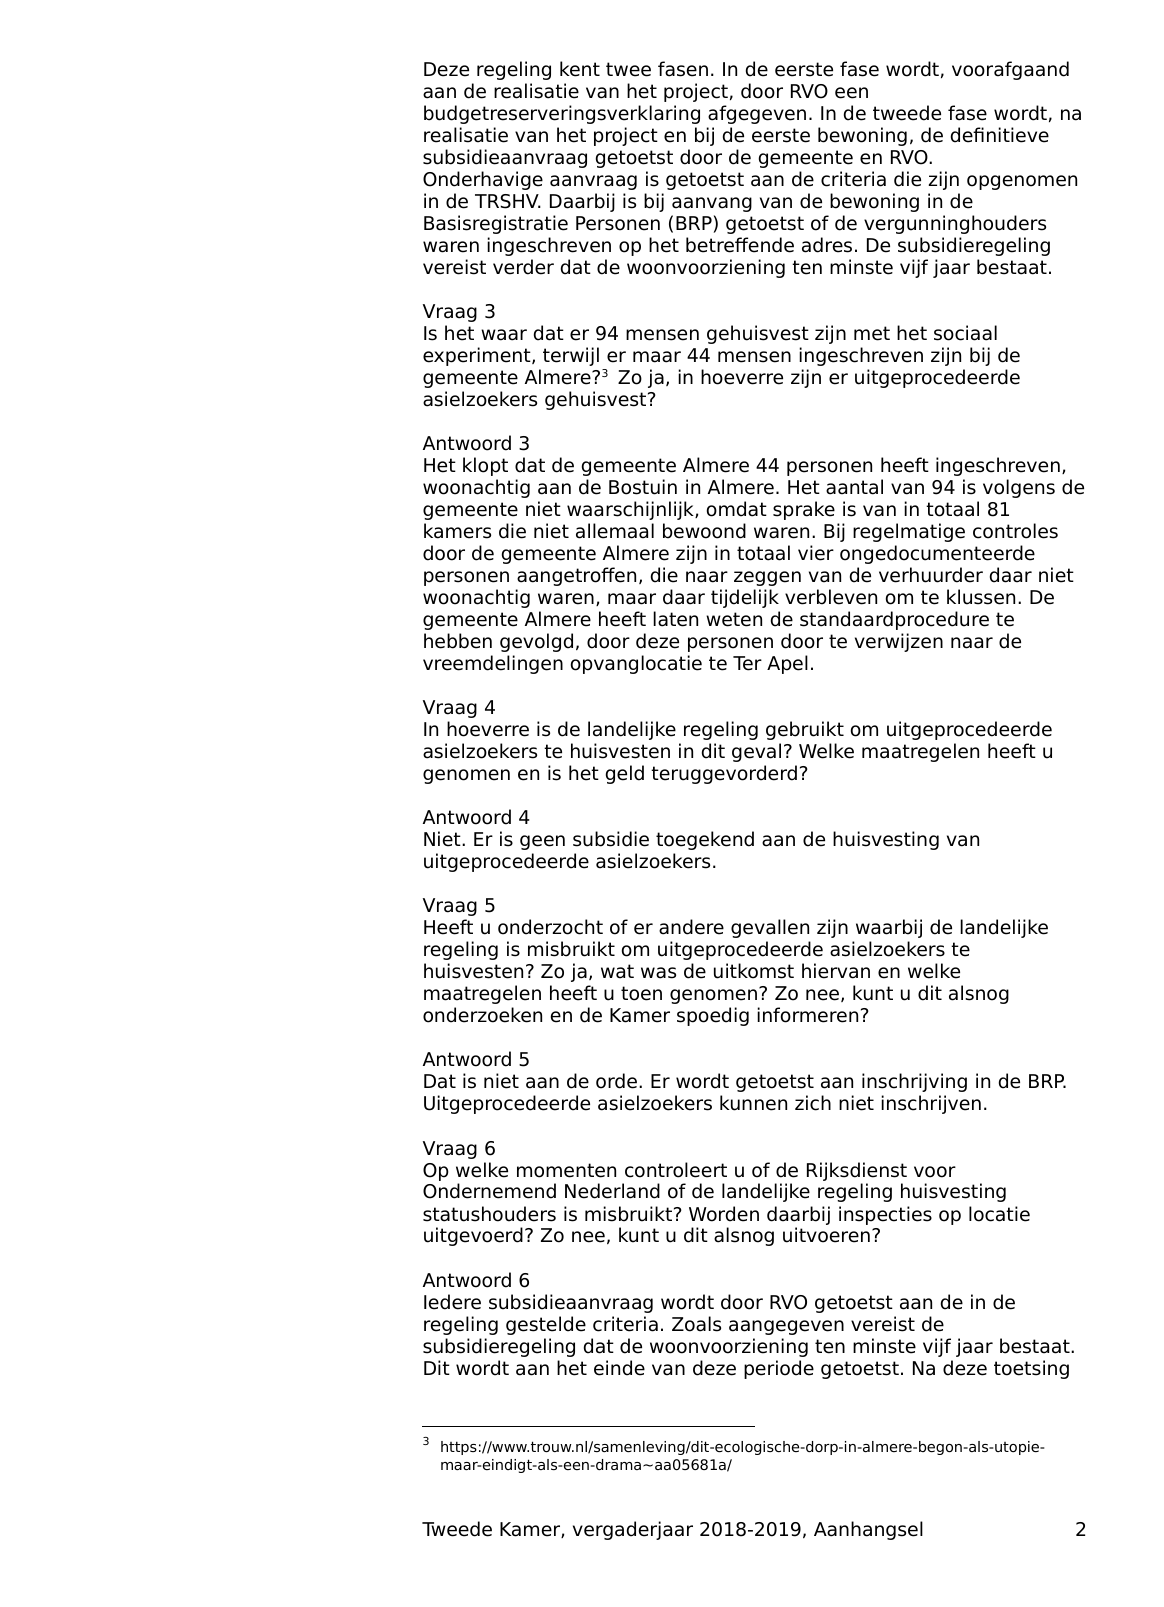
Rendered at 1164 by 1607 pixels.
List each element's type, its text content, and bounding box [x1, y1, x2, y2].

text Antwoord 3 [422, 433, 1087, 455]
text Niet. Er is geen subsidie toegekend aan de huisvesting van uitgeprocedeerde asielzoekers. [422, 829, 1087, 873]
text Antwoord 6 [422, 1269, 1087, 1292]
text Het klopt dat de gemeente Almere 44 personen heeft ingeschreven, woonachtig aan de Bostuin in Almere. Het aantal van 94 is volgens de gemeente niet waarschijnlijk, omdat sprake is van in totaal 81 kamers die niet allemaal bewoond waren. Bij regelmatige controles door de gemeente Almere zijn in totaal vier ongedocumenteerde personen aangetroffen, die naar zeggen van de verhuurder daar niet woonachtig waren, maar daar tijdelijk verbleven om te klussen. De gemeente Almere heeft laten weten de standaardprocedure te hebben gevolgd, door deze personen door te verwijzen naar de vreemdelingen opvanglocatie te Ter Apel. [422, 455, 1087, 675]
text Vraag 4 [422, 697, 1087, 719]
text Heeft u onderzocht of er andere gevallen zijn waarbij de landelijke regeling is misbruikt om uitgeprocedeerde asielzoekers te huisvesten? Zo ja, wat was de uitkomst hiervan en welke maatregelen heeft u toen genomen? Zo nee, kunt u dit alsnog onderzoeken en de Kamer spoedig informeren? [422, 917, 1087, 1027]
text Antwoord 5 [422, 1049, 1087, 1071]
text https://www.trouw.nl/samenleving/dit-ecologische-dorp-in-almere-begon-als-utopie-maar-eindigt-als-een-drama~aa05681a/ [422, 1435, 1087, 1474]
text Vraag 6 [422, 1137, 1087, 1159]
text Is het waar dat er 94 mensen gehuisvest zijn met het sociaal experiment, terwijl er maar 44 mensen ingeschreven zijn bij de gemeente Almere? Zo ja, in hoeverre zijn er uitgeprocedeerde asielzoekers gehuisvest? [422, 323, 1087, 411]
text Iedere subsidieaanvraag wordt door RVO getoetst aan de in de regeling gestelde criteria. Zoals aangegeven vereist de subsidieregeling dat de woonvoorziening ten minste vijf jaar bestaat. Dit wordt aan het einde van deze periode getoetst. Na deze toetsing [422, 1292, 1087, 1379]
text Op welke momenten controleert u of de Rijksdienst voor Ondernemend Nederland of de landelijke regeling huisvesting statushouders is misbruikt? Worden daarbij inspecties op locatie uitgevoerd? Zo nee, kunt u dit alsnog uitvoeren? [422, 1159, 1087, 1247]
text Deze regeling kent twee fasen. In de eerste fase wordt, voorafgaand aan de realisatie van het project, door RVO een budgetreserveringsverklaring afgegeven. In de tweede fase wordt, na realisatie van het project en bij de eerste bewoning, de definitieve subsidieaanvraag getoetst door de gemeente en RVO. [422, 59, 1087, 169]
text Onderhavige aanvraag is getoetst aan de criteria die zijn opgenomen in de TRSHV. Daarbij is bij aanvang van de bewoning in de Basisregistratie Personen (BRP) getoetst of de vergunninghouders waren ingeschreven op het betreffende adres. De subsidieregeling vereist verder dat de woonvoorziening ten minste vijf jaar bestaat. [422, 169, 1087, 279]
text Vraag 3 [422, 301, 1087, 323]
text In hoeverre is de landelijke regeling gebruikt om uitgeprocedeerde asielzoekers te huisvesten in dit geval? Welke maatregelen heeft u genomen en is het geld teruggevorderd? [422, 719, 1087, 785]
text Antwoord 4 [422, 807, 1087, 829]
text Dat is niet aan de orde. Er wordt getoetst aan inschrijving in de BRP. Uitgeprocedeerde asielzoekers kunnen zich niet inschrijven. [422, 1071, 1087, 1115]
text Vraag 5 [422, 895, 1087, 917]
